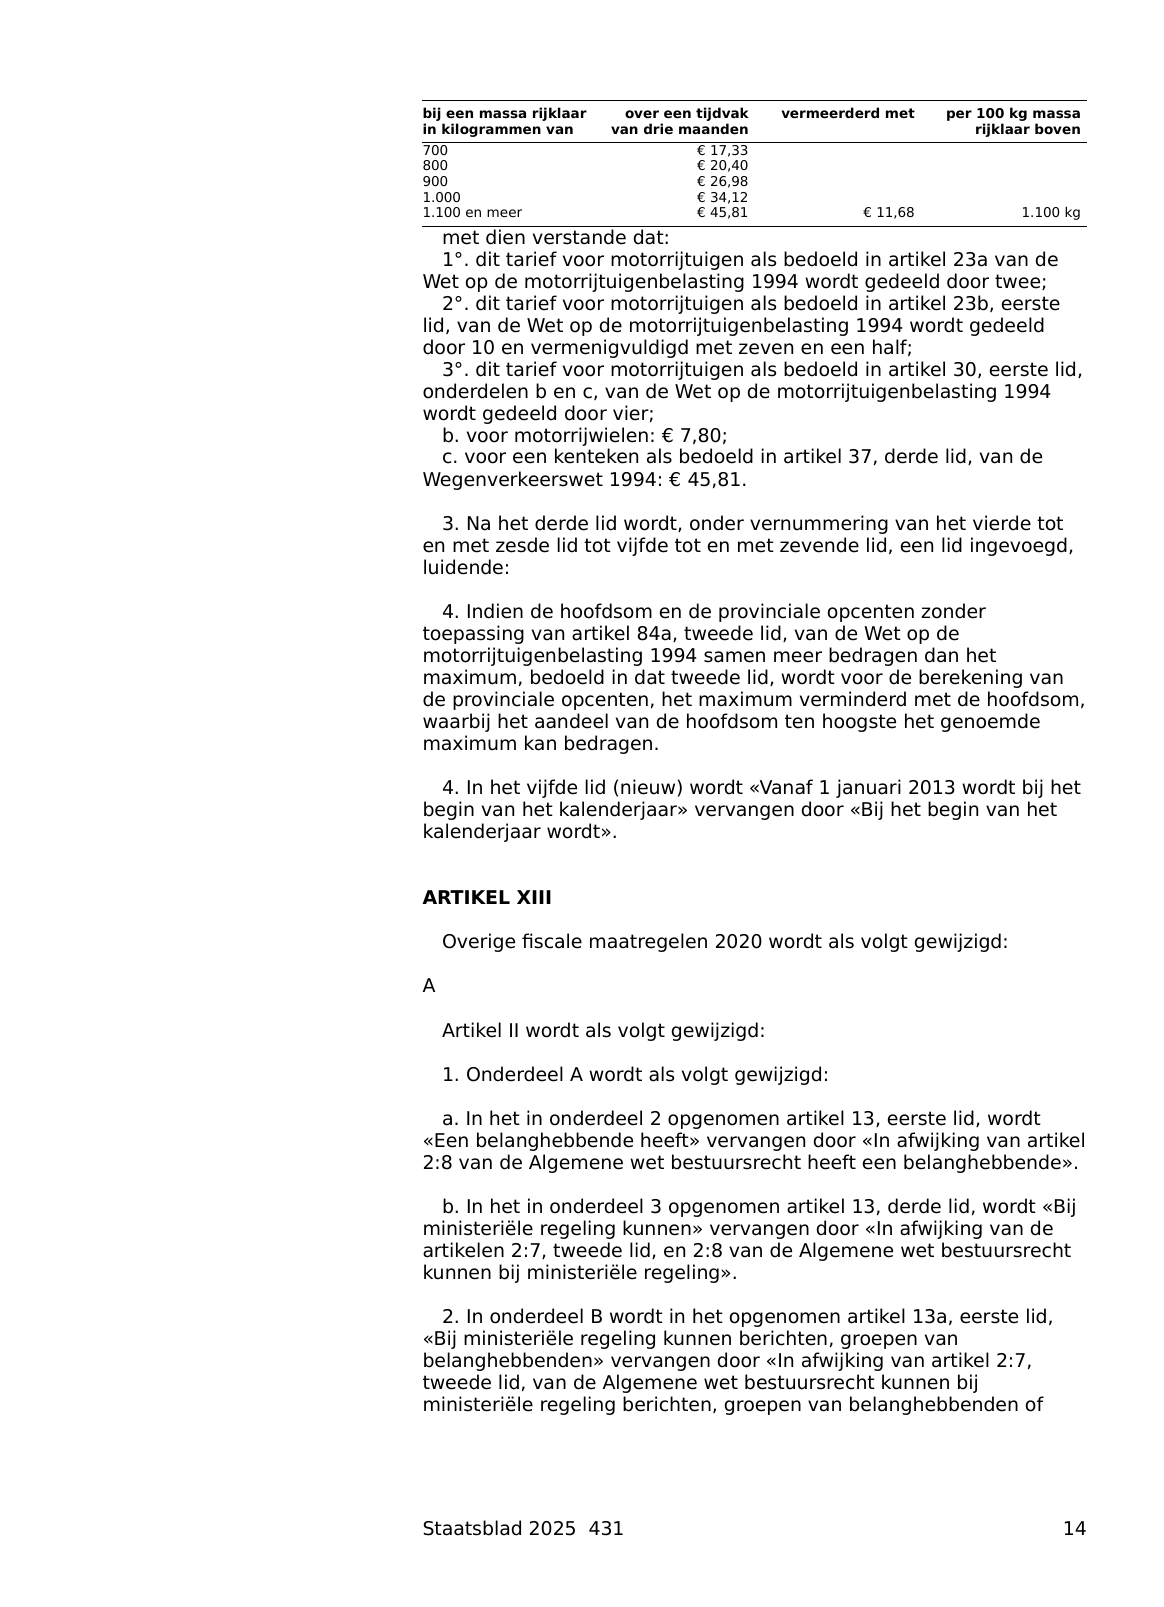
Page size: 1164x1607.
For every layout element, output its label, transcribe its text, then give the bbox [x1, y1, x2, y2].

table_cell 800 [422, 158, 588, 174]
subtitle ARTIKEL XIII [422, 887, 1087, 909]
table_cell [921, 190, 1087, 205]
table_header over een tijdvak van drie maanden [588, 101, 754, 142]
table_cell € 34,12 [588, 190, 754, 205]
text c. voor een kenteken als bedoeld in artikel 37, derde lid, van de Wegenverkeerswet 1994: € 45,81. [422, 446, 1087, 490]
text b. voor motorrijwielen: € 7,80; [422, 424, 1087, 446]
table_header bij een massa rijklaar in kilogrammen van [422, 101, 588, 142]
table_cell 1.100 kg [921, 205, 1087, 226]
table_cell € 11,68 [754, 205, 921, 226]
table_cell [754, 174, 921, 189]
table_cell 700 [422, 143, 588, 158]
text Artikel II wordt als volgt gewijzigd: [422, 1019, 1087, 1042]
table_cell [754, 158, 921, 174]
table_cell [921, 174, 1087, 189]
table_cell € 26,98 [588, 174, 754, 189]
text met dien verstande dat: [422, 227, 1087, 249]
table_cell € 45,81 [588, 205, 754, 226]
text 4. In het vijfde lid (nieuw) wordt «Vanaf 1 januari 2013 wordt bij het begin van het kalenderjaar» vervangen door «Bij het begin van het kalenderjaar wordt». [422, 777, 1087, 843]
table_cell 1.000 [422, 190, 588, 205]
text 3°. dit tarief voor motorrijtuigen als bedoeld in artikel 30, eerste lid, onderdelen b en c, van de Wet op de motorrijtuigenbelasting 1994 wordt gedeeld door vier; [422, 358, 1087, 424]
table_cell [921, 143, 1087, 158]
table_cell 1.100 en meer [422, 205, 588, 226]
text 4. Indien de hoofdsom en de provinciale opcenten zonder toepassing van artikel 84a, tweede lid, van de Wet op de motorrijtuigenbelasting 1994 samen meer bedragen dan het maximum, bedoeld in dat tweede lid, wordt voor de berekening van de provinciale opcenten, het maximum verminderd met de hoofdsom, waarbij het aandeel van de hoofdsom ten hoogste het genoemde maximum kan bedragen. [422, 601, 1087, 754]
text a. In het in onderdeel 2 opgenomen artikel 13, eerste lid, wordt «Een belanghebbende heeft» vervangen door «In afwijking van artikel 2:8 van de Algemene wet bestuursrecht heeft een belanghebbende». [422, 1108, 1087, 1174]
table_header per 100 kg massa rijklaar boven [921, 101, 1087, 142]
table_cell [921, 158, 1087, 174]
text Overige fiscale maatregelen 2020 wordt als volgt gewijzigd: [422, 931, 1087, 953]
table_cell [754, 143, 921, 158]
text 3. Na het derde lid wordt, onder vernummering van het vierde tot en met zesde lid tot vijfde tot en met zevende lid, een lid ingevoegd, luidende: [422, 513, 1087, 578]
text 1°. dit tarief voor motorrijtuigen als bedoeld in artikel 23a van de Wet op de motorrijtuigenbelasting 1994 wordt gedeeld door twee; [422, 249, 1087, 293]
table_cell € 20,40 [588, 158, 754, 174]
text b. In het in onderdeel 3 opgenomen artikel 13, derde lid, wordt «Bij ministeriële regeling kunnen» vervangen door «In afwijking van de artikelen 2:7, tweede lid, en 2:8 van de Algemene wet bestuursrecht kunnen bij ministeriële regeling». [422, 1196, 1087, 1284]
table_cell 900 [422, 174, 588, 189]
text 1. Onderdeel A wordt als volgt gewijzigd: [422, 1064, 1087, 1086]
table_header vermeerderd met [754, 101, 921, 142]
table_cell [754, 190, 921, 205]
text A [422, 975, 1087, 997]
text 2°. dit tarief voor motorrijtuigen als bedoeld in artikel 23b, eerste lid, van de Wet op de motorrijtuigenbelasting 1994 wordt gedeeld door 10 en vermenigvuldigd met zeven en een half; [422, 293, 1087, 358]
table_cell € 17,33 [588, 143, 754, 158]
text 2. In onderdeel B wordt in het opgenomen artikel 13a, eerste lid, «Bij ministeriële regeling kunnen berichten, groepen van belanghebbenden» vervangen door «In afwijking van artikel 2:7, tweede lid, van de Algemene wet bestuursrecht kunnen bij ministeriële regeling berichten, groepen van belanghebbenden of [422, 1306, 1087, 1416]
